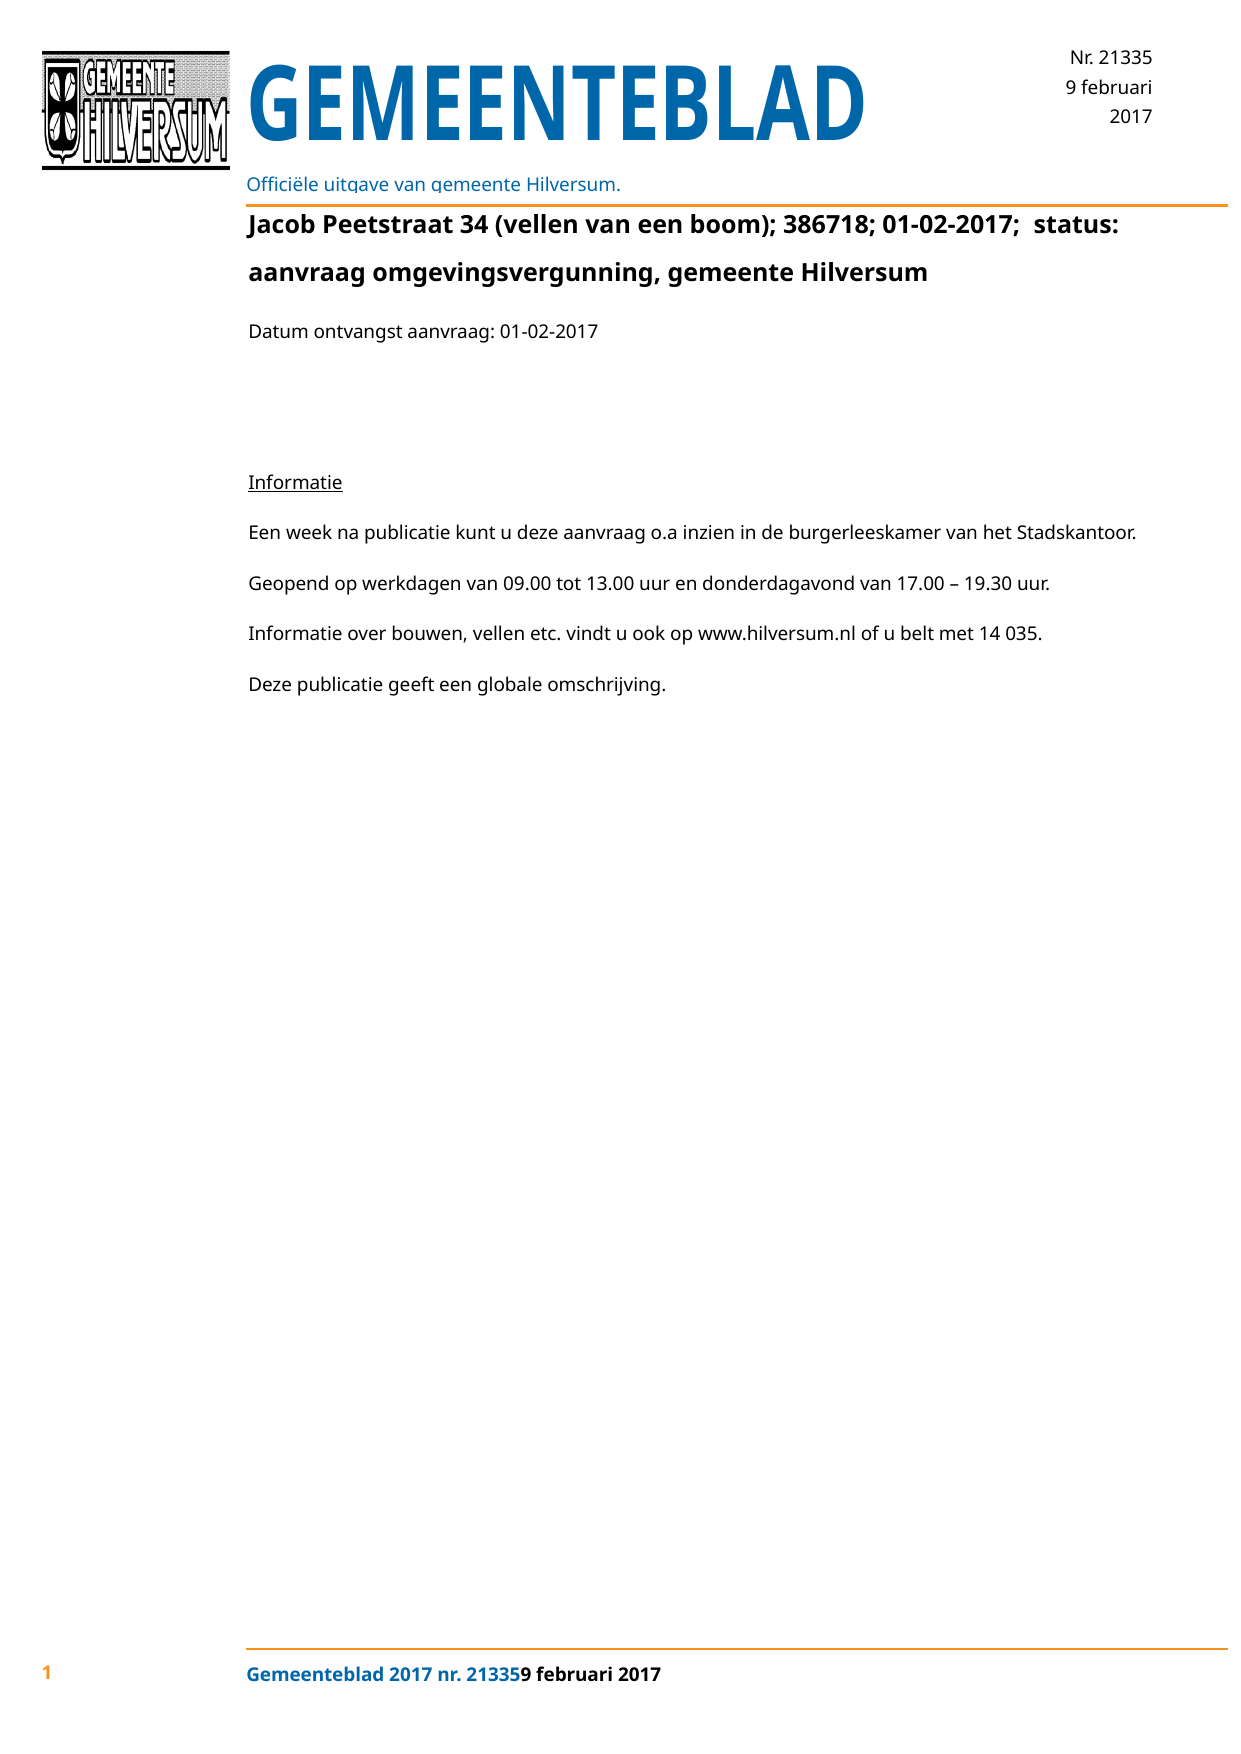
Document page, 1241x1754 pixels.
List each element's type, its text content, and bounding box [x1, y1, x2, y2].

text Informatie over bouwen, vellen etc. vindt u ook op www.hilversum.nl of u belt met 14 035. [248, 620, 1152, 646]
text Datum ontvangst aanvraag: 01-02-2017 [248, 318, 1152, 344]
picture [41, 47, 231, 172]
text Informatie [248, 469, 1152, 495]
text Jacob Peetstraat 34 (vellen van een boom); 386718; 01-02-2017; status: aanvraag omgevingsvergunning, gemeente Hilversum [248, 207, 1152, 288]
text Deze publicatie geeft een globale omschrijving. [248, 671, 1152, 697]
text Geopend op werkdagen van 09.00 tot 13.00 uur en donderdagavond van 17.00 – 19.30 uur. [248, 570, 1152, 596]
text Een week na publicatie kunt u deze aanvraag o.a inzien in de burgerleeskamer van het Stadskantoor. [248, 519, 1152, 545]
